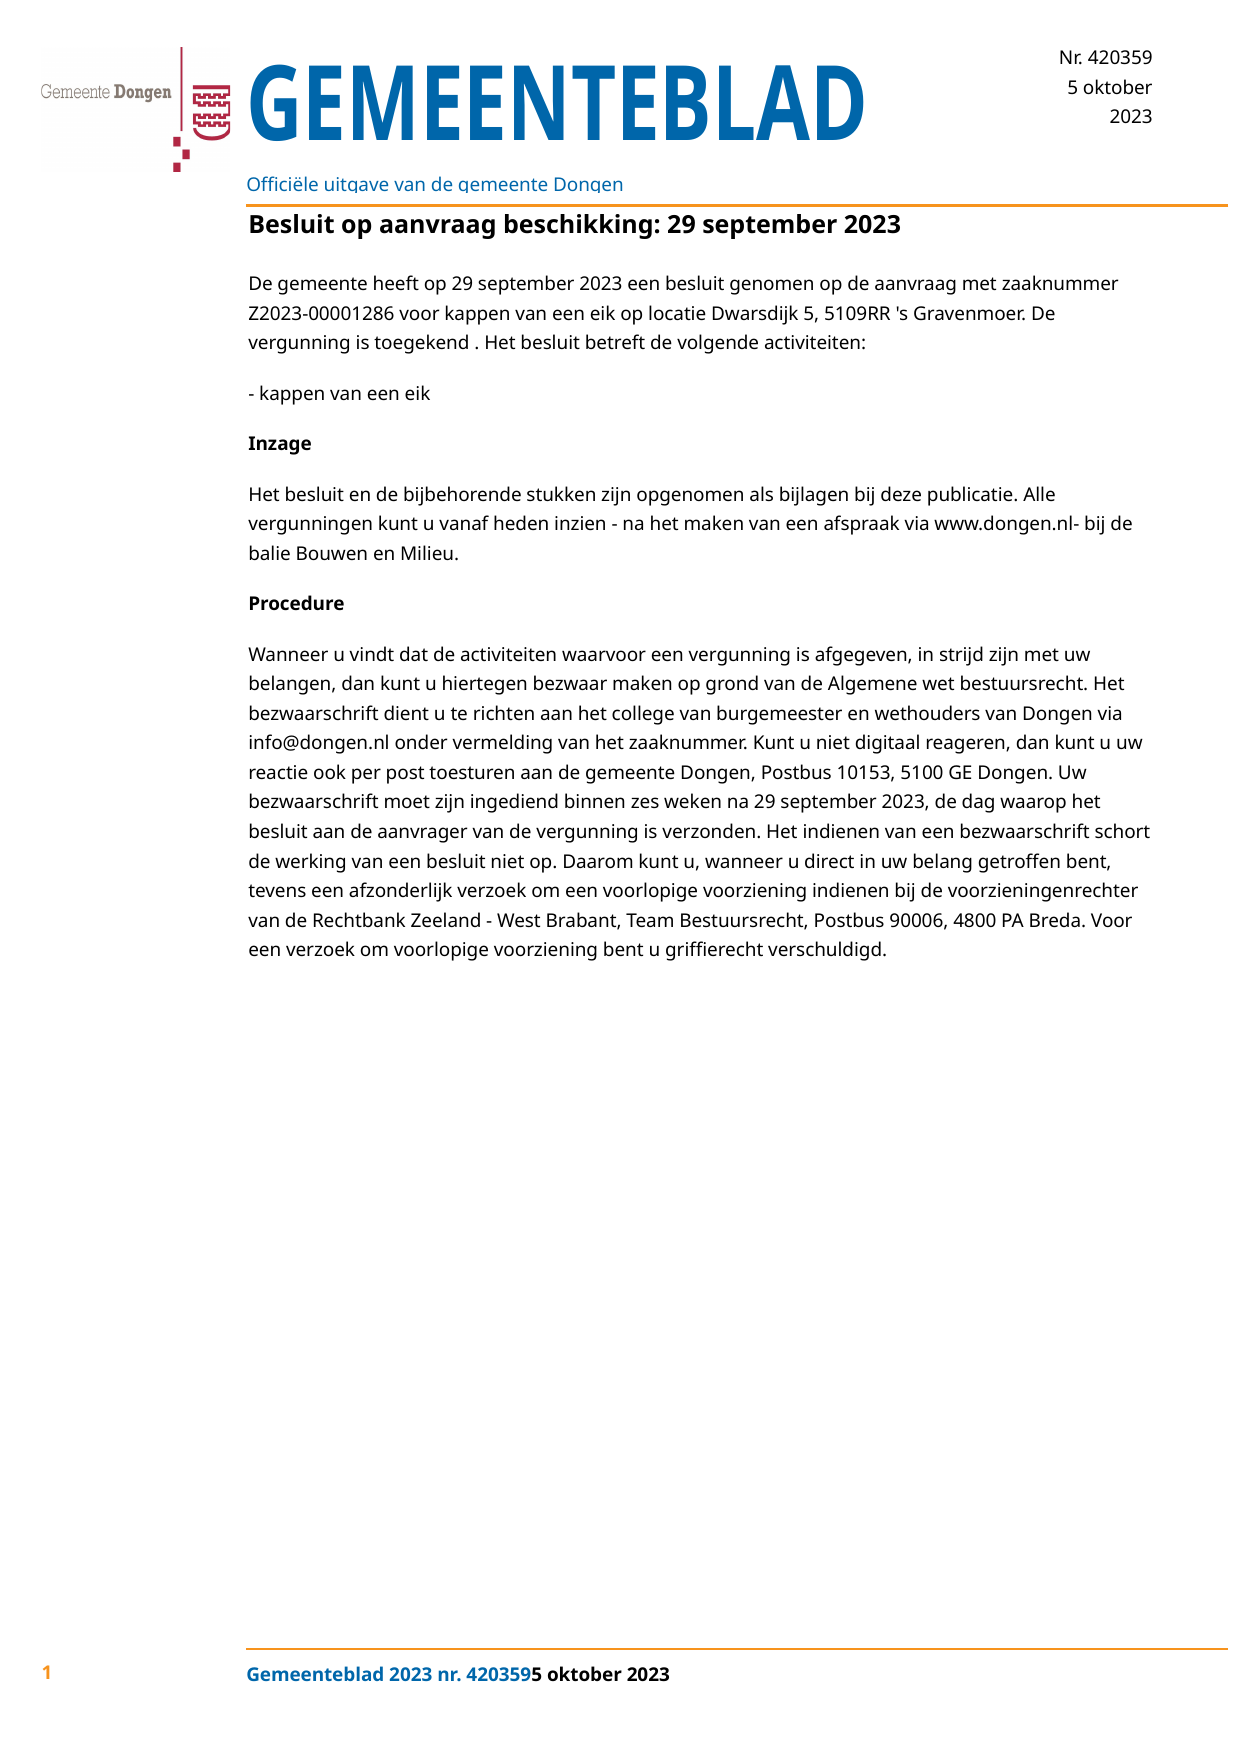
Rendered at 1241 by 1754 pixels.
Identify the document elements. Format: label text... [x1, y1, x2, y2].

picture [41, 47, 231, 172]
text De gemeente heeft op 29 september 2023 een besluit genomen op de aanvraag met zaaknummer Z2023-00001286 voor kappen van een eik op locatie Dwarsdijk 5, 5109RR 's Gravenmoer. De vergunning is toegekend . Het besluit betreft de volgende activiteiten: [248, 270, 1152, 355]
text - kappen van een eik [248, 380, 1152, 406]
text Het besluit en de bijbehorende stukken zijn opgenomen als bijlagen bij deze publicatie. Alle vergunningen kunt u vanaf heden inzien - na het maken van een afspraak via www.dongen.nl- bij de balie Bouwen en Milieu. [248, 481, 1152, 566]
text Procedure [248, 590, 1152, 616]
text Besluit op aanvraag beschikking: 29 september 2023 [248, 207, 1152, 241]
text Wanneer u vindt dat de activiteiten waarvoor een vergunning is afgegeven, in strijd zijn met uw belangen, dan kunt u hiertegen bezwaar maken op grond van de Algemene wet bestuursrecht. Het bezwaarschrift dient u te richten aan het college van burgemeester en wethouders van Dongen via info@dongen.nl onder vermelding van het zaaknummer. Kunt u niet digitaal reageren, dan kunt u uw reactie ook per post toesturen aan de gemeente Dongen, Postbus 10153, 5100 GE Dongen. Uw bezwaarschrift moet zijn ingediend binnen zes weken na 29 september 2023, de dag waarop het besluit aan de aanvrager van de vergunning is verzonden. Het indienen van een bezwaarschrift schort de werking van een besluit niet op. Daarom kunt u, wanneer u direct in uw belang getroffen bent, tevens een afzonderlijk verzoek om een voorlopige voorziening indienen bij de voorzieningenrechter van de Rechtbank Zeeland - West Brabant, Team Bestuursrecht, Postbus 90006, 4800 PA Breda. Voor een verzoek om voorlopige voorziening bent u griffierecht verschuldigd. [248, 641, 1152, 962]
text Inzage [248, 430, 1152, 456]
